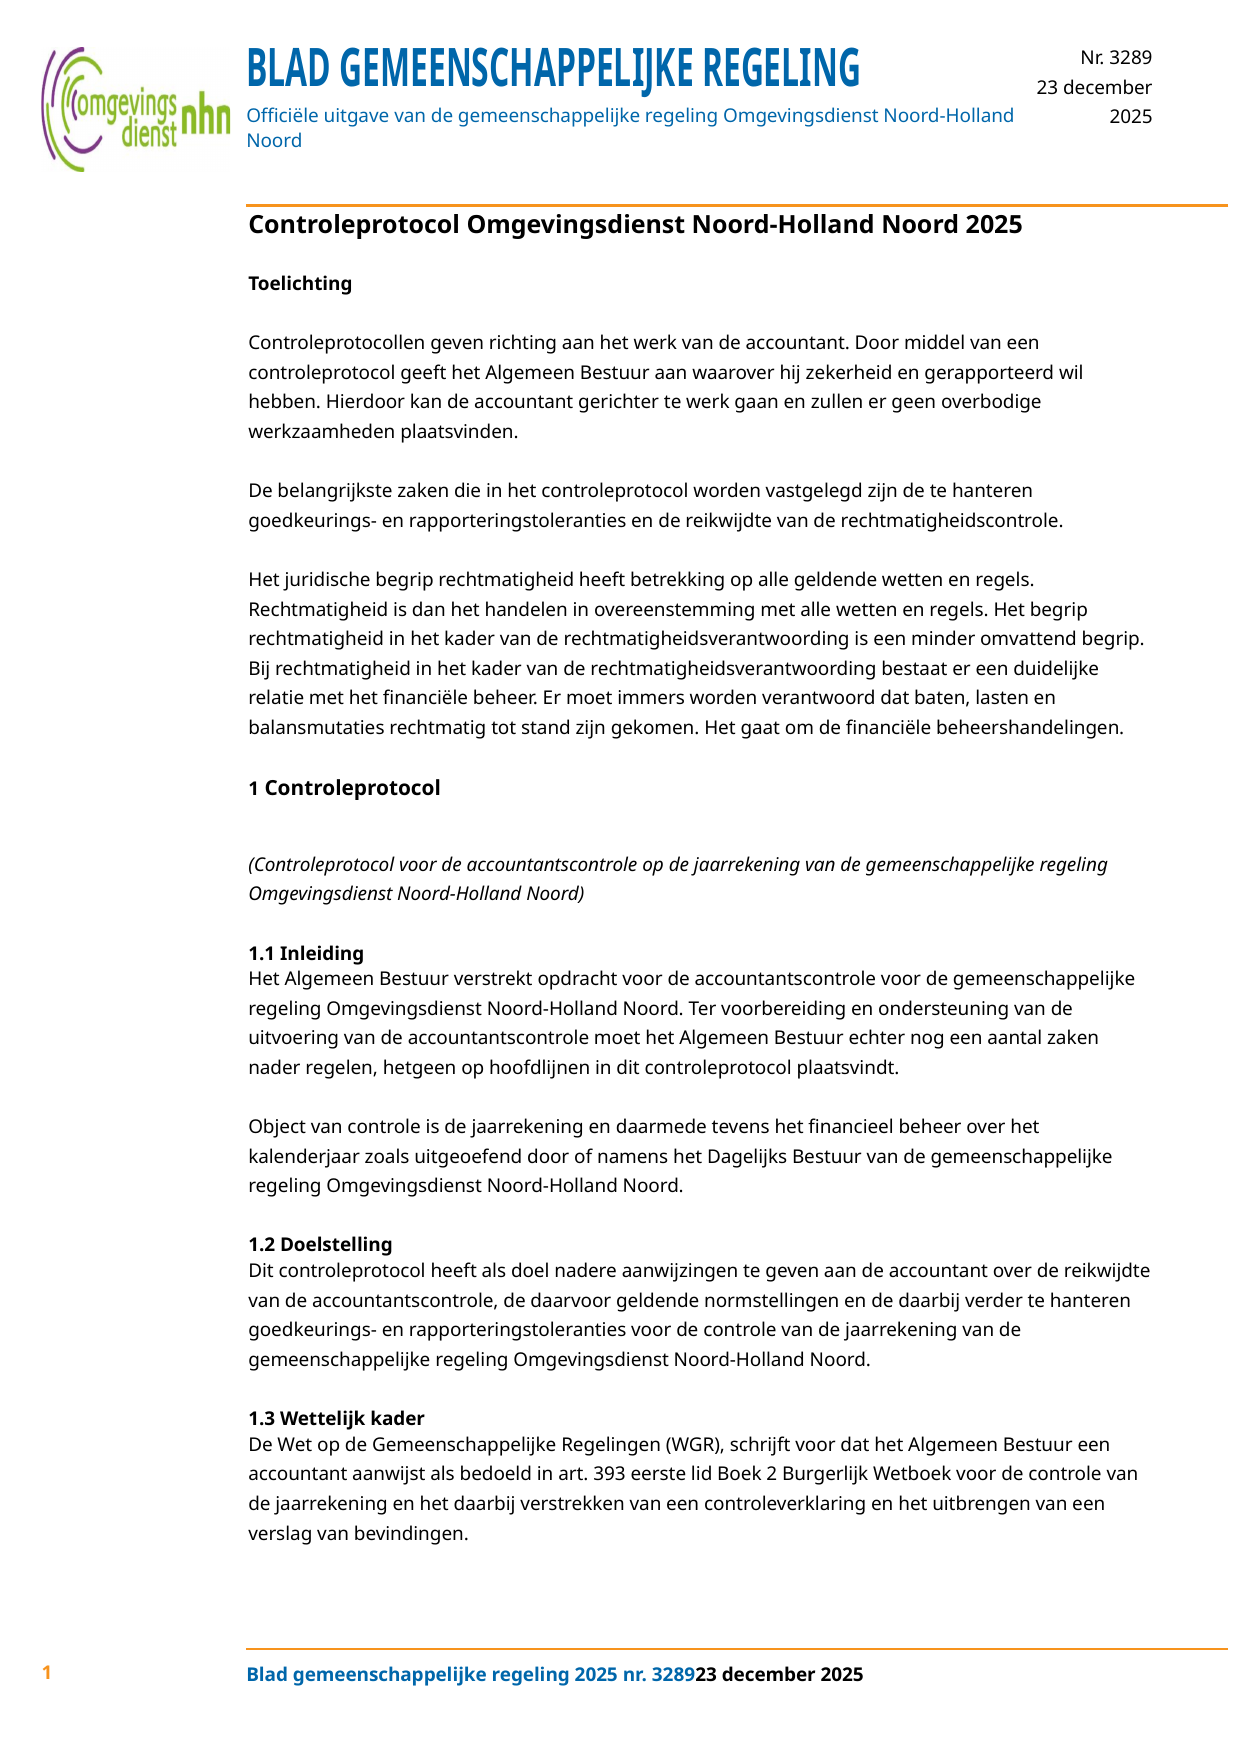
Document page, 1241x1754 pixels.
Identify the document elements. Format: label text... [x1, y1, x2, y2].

text 1.3 Wettelijk kader [248, 1405, 1152, 1431]
text Het juridische begrip rechtmatigheid heeft betrekking op alle geldende wetten en regels. Rechtmatigheid is dan het handelen in overeenstemming met alle wetten en regels. Het begrip rechtmatigheid in het kader van de rechtmatigheidsverantwoording is een minder omvattend begrip. Bij rechtmatigheid in het kader van de rechtmatigheidsverantwoording bestaat er een duidelijke relatie met het financiële beheer. Er moet immers worden verantwoord dat baten, lasten en balansmutaties rechtmatig tot stand zijn gekomen. Het gaat om de financiële beheershandelingen. [248, 566, 1152, 740]
text 1.1 Inleiding [248, 940, 1152, 965]
text De Wet op de Gemeenschappelijke Regelingen (WGR), schrijft voor dat het Algemeen Bestuur een accountant aanwijst als bedoeld in art. 393 eerste lid Boek 2 Burgerlijk Wetboek voor de controle van de jaarrekening en het daarbij verstrekken van een controleverklaring en het uitbrengen van een verslag van bevindingen. [248, 1431, 1152, 1546]
text Controleprotocollen geven richting aan het werk van de accountant. Door middel van een controleprotocol geeft het Algemeen Bestuur aan waarover hij zekerheid en gerapporteerd wil hebben. Hierdoor kan de accountant gerichter te werk gaan en zullen er geen overbodige werkzaamheden plaatsvinden. [248, 329, 1152, 444]
text 1.2 Doelstelling [248, 1232, 1152, 1257]
picture [41, 47, 231, 172]
text Controleprotocol Omgevingsdienst Noord-Holland Noord 2025 [248, 207, 1152, 241]
text Toelichting [248, 270, 1152, 296]
text Dit controleprotocol heeft als doel nadere aanwijzingen te geven aan de accountant over de reikwijdte van de accountantscontrole, de daarvoor geldende normstellingen en de daarbij verder te hanteren goedkeurings- en rapporteringstoleranties voor de controle van de jaarrekening van de gemeenschappelijke regeling Omgevingsdienst Noord-Holland Noord. [248, 1257, 1152, 1372]
text 1 Controleprotocol [248, 773, 1152, 802]
text Object van controle is de jaarrekening en daarmede tevens het financieel beheer over het kalenderjaar zoals uitgeoefend door of namens het Dagelijks Bestuur van de gemeenschappelijke regeling Omgevingsdienst Noord-Holland Noord. [248, 1113, 1152, 1198]
text Het Algemeen Bestuur verstrekt opdracht voor de accountantscontrole voor de gemeenschappelijke regeling Omgevingsdienst Noord-Holland Noord. Ter voorbereiding en ondersteuning van de uitvoering van de accountantscontrole moet het Algemeen Bestuur echter nog een aantal zaken nader regelen, hetgeen op hoofdlijnen in dit controleprotocol plaatsvindt. [248, 965, 1152, 1080]
text De belangrijkste zaken die in het controleprotocol worden vastgelegd zijn de te hanteren goedkeurings- en rapporteringstoleranties en de reikwijdte van de rechtmatigheidscontrole. [248, 477, 1152, 533]
text (Controleprotocol voor de accountantscontrole op de jaarrekening van de gemeenschappelijke regeling Omgevingsdienst Noord-Holland Noord) [248, 851, 1152, 906]
